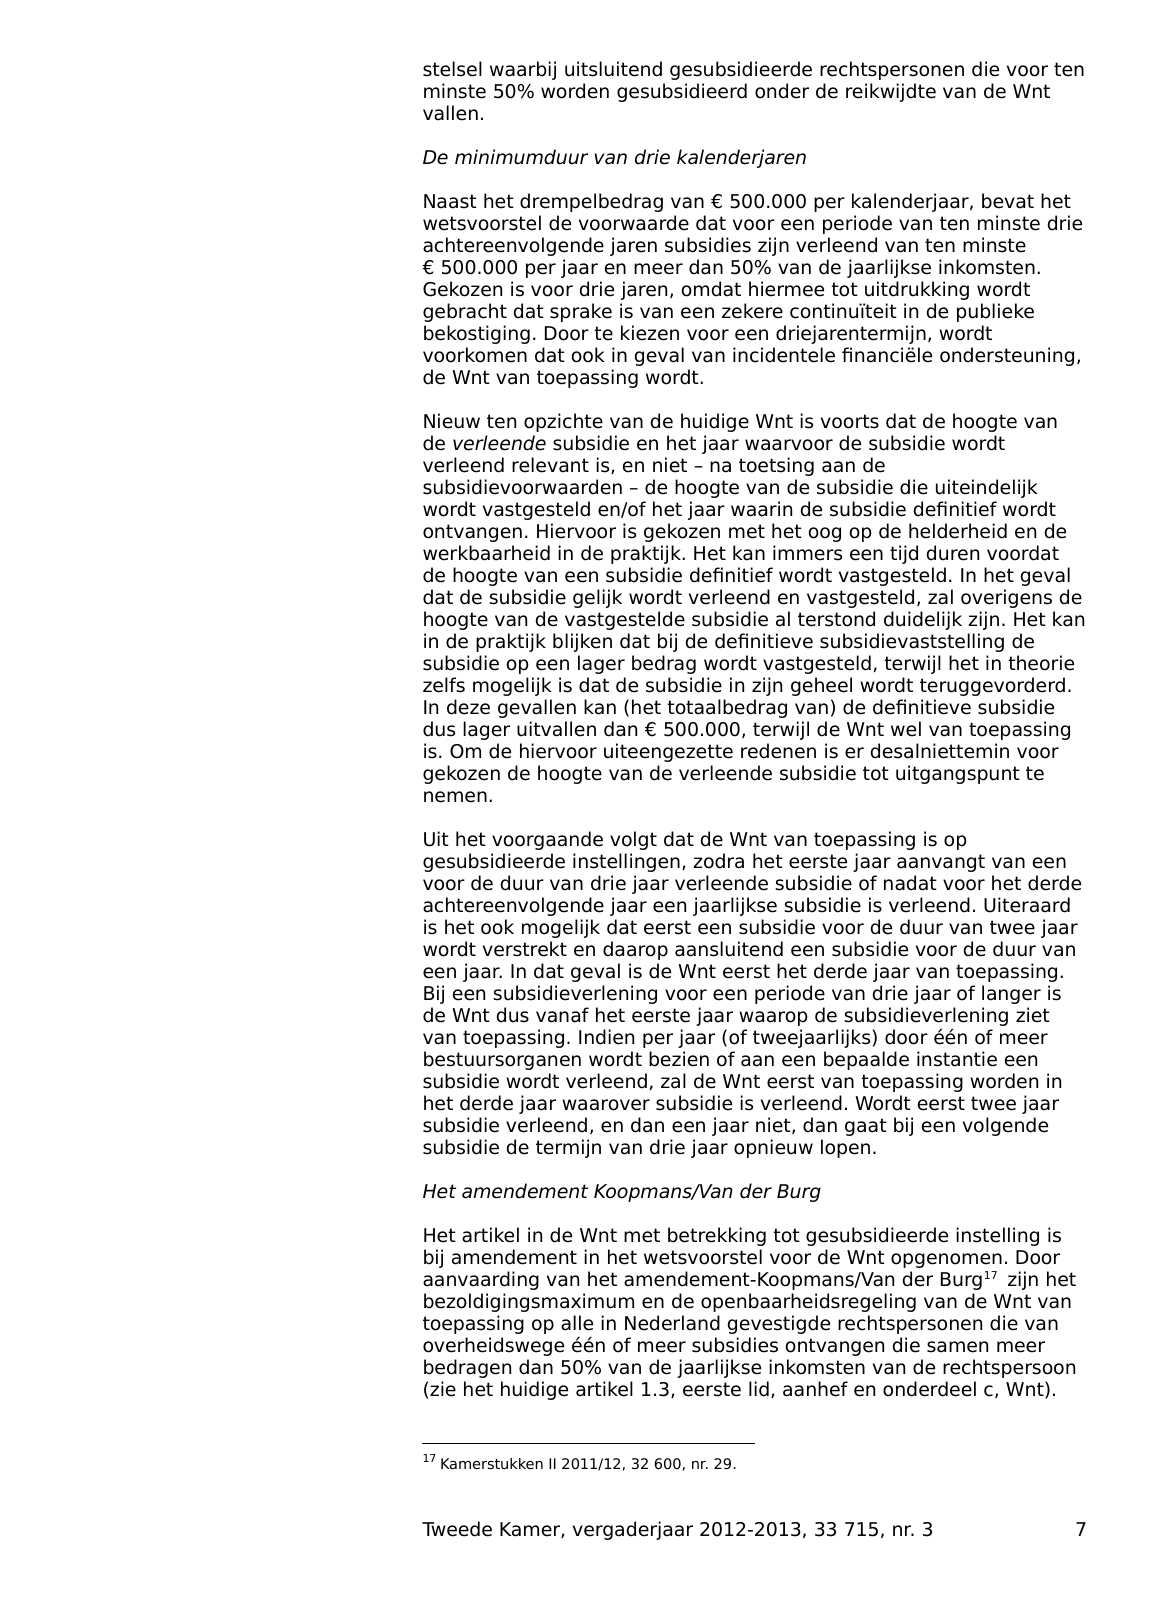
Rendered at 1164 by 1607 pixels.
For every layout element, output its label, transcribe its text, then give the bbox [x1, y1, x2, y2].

text Uit het voorgaande volgt dat de Wnt van toepassing is op gesubsidieerde instellingen, zodra het eerste jaar aanvangt van een voor de duur van drie jaar verleende subsidie of nadat voor het derde achtereenvolgende jaar een jaarlijkse subsidie is verleend. Uiteraard is het ook mogelijk dat eerst een subsidie voor de duur van twee jaar wordt verstrekt en daarop aansluitend een subsidie voor de duur van een jaar. In dat geval is de Wnt eerst het derde jaar van toepassing. Bij een subsidieverlening voor een periode van drie jaar of langer is de Wnt dus vanaf het eerste jaar waarop de subsidieverlening ziet van toepassing. Indien per jaar (of tweejaarlijks) door één of meer bestuursorganen wordt bezien of aan een bepaalde instantie een subsidie wordt verleend, zal de Wnt eerst van toepassing worden in het derde jaar waarover subsidie is verleend. Wordt eerst twee jaar subsidie verleend, en dan een jaar niet, dan gaat bij een volgende subsidie de termijn van drie jaar opnieuw lopen. [422, 829, 1087, 1159]
subtitle Het amendement Koopmans/Van der Burg [422, 1181, 1087, 1203]
text Het artikel in de Wnt met betrekking tot gesubsidieerde instelling is bij amendement in het wetsvoorstel voor de Wnt opgenomen. Door aanvaarding van het amendement-Koopmans/Van der Burg zijn het bezoldigingsmaximum en de openbaarheidsregeling van de Wnt van toepassing op alle in Nederland gevestigde rechtspersonen die van overheidswege één of meer subsidies ontvangen die samen meer bedragen dan 50% van de jaarlijkse inkomsten van de rechtspersoon (zie het huidige artikel 1.3, eerste lid, aanhef en onderdeel c, Wnt). [422, 1225, 1087, 1401]
text Nieuw ten opzichte van de huidige Wnt is voorts dat de hoogte van de verleende subsidie en het jaar waarvoor de subsidie wordt verleend relevant is, en niet – na toetsing aan de subsidievoorwaarden – de hoogte van de subsidie die uiteindelijk wordt vastgesteld en/of het jaar waarin de subsidie definitief wordt ontvangen. Hiervoor is gekozen met het oog op de helderheid en de werkbaarheid in de praktijk. Het kan immers een tijd duren voordat de hoogte van een subsidie definitief wordt vastgesteld. In het geval dat de subsidie gelijk wordt verleend en vastgesteld, zal overigens de hoogte van de vastgestelde subsidie al terstond duidelijk zijn. Het kan in de praktijk blijken dat bij de definitieve subsidievaststelling de subsidie op een lager bedrag wordt vastgesteld, terwijl het in theorie zelfs mogelijk is dat de subsidie in zijn geheel wordt teruggevorderd. In deze gevallen kan (het totaalbedrag van) de definitieve subsidie dus lager uitvallen dan € 500.000, terwijl de Wnt wel van toepassing is. Om de hiervoor uiteengezette redenen is er desalniettemin voor gekozen de hoogte van de verleende subsidie tot uitgangspunt te nemen. [422, 411, 1087, 807]
text Naast het drempelbedrag van € 500.000 per kalenderjaar, bevat het wetsvoorstel de voorwaarde dat voor een periode van ten minste drie achtereenvolgende jaren subsidies zijn verleend van ten minste € 500.000 per jaar en meer dan 50% van de jaarlijkse inkomsten. Gekozen is voor drie jaren, omdat hiermee tot uitdrukking wordt gebracht dat sprake is van een zekere continuïteit in de publieke bekostiging. Door te kiezen voor een driejarentermijn, wordt voorkomen dat ook in geval van incidentele financiële ondersteuning, de Wnt van toepassing wordt. [422, 191, 1087, 389]
text Kamerstukken II 2011/12, 32 600, nr. 29. [422, 1452, 1087, 1474]
text stelsel waarbij uitsluitend gesubsidieerde rechtspersonen die voor ten minste 50% worden gesubsidieerd onder de reikwijdte van de Wnt vallen. [422, 59, 1087, 125]
subtitle De minimumduur van drie kalenderjaren [422, 147, 1087, 169]
